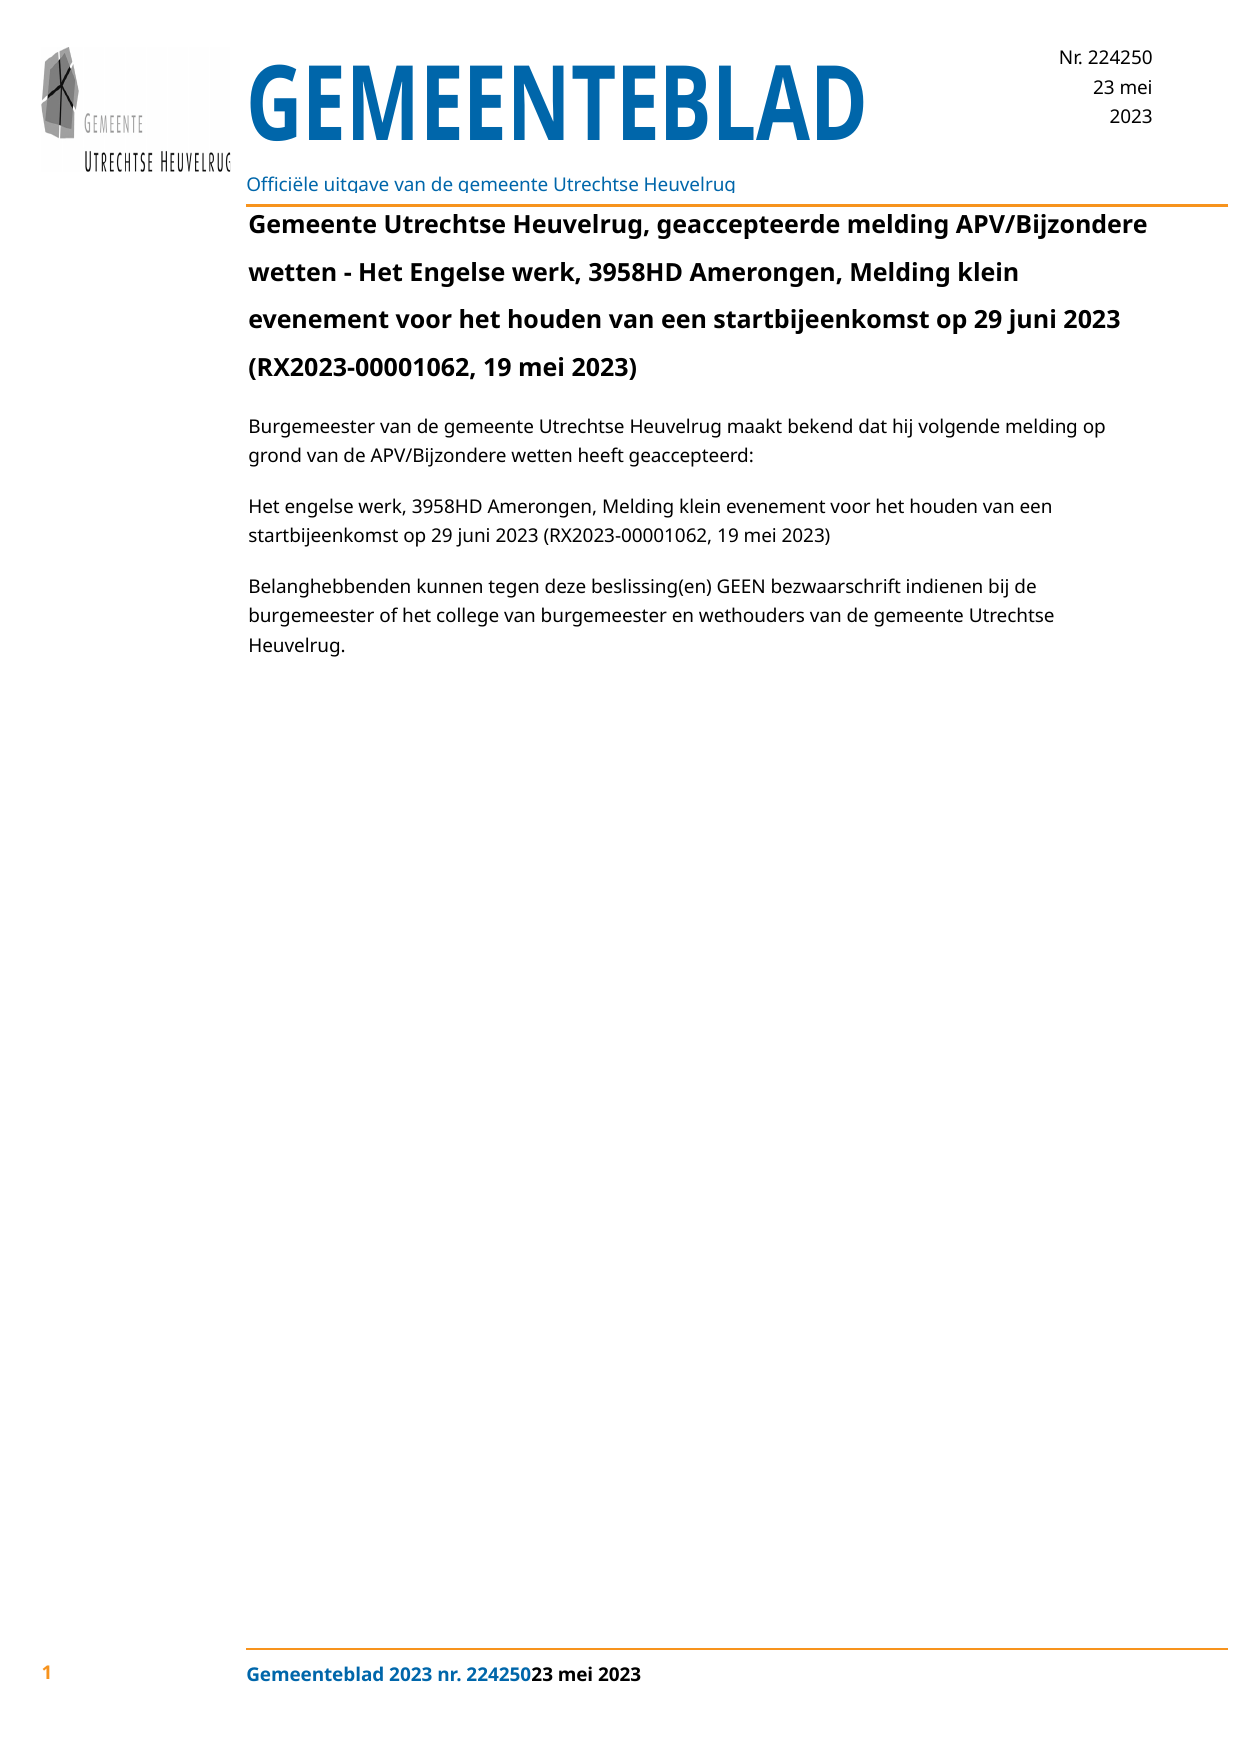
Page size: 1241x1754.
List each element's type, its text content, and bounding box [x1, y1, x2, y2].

text Het engelse werk, 3958HD Amerongen, Melding klein evenement voor het houden van een startbijeenkomst op 29 juni 2023 (RX2023-00001062, 19 mei 2023) [248, 493, 1152, 548]
text Burgemeester van de gemeente Utrechtse Heuvelrug maakt bekend dat hij volgende melding op grond van de APV/Bijzondere wetten heeft geaccepteerd: [248, 413, 1152, 468]
text Gemeente Utrechtse Heuvelrug, geaccepteerde melding APV/Bijzondere wetten - Het Engelse werk, 3958HD Amerongen, Melding klein evenement voor het houden van een startbijeenkomst op 29 juni 2023 (RX2023-00001062, 19 mei 2023) [248, 207, 1152, 384]
picture [41, 47, 231, 172]
text Belanghebbenden kunnen tegen deze beslissing(en) GEEN bezwaarschrift indienen bij de burgemeester of het college van burgemeester en wethouders van de gemeente Utrechtse Heuvelrug. [248, 573, 1152, 658]
